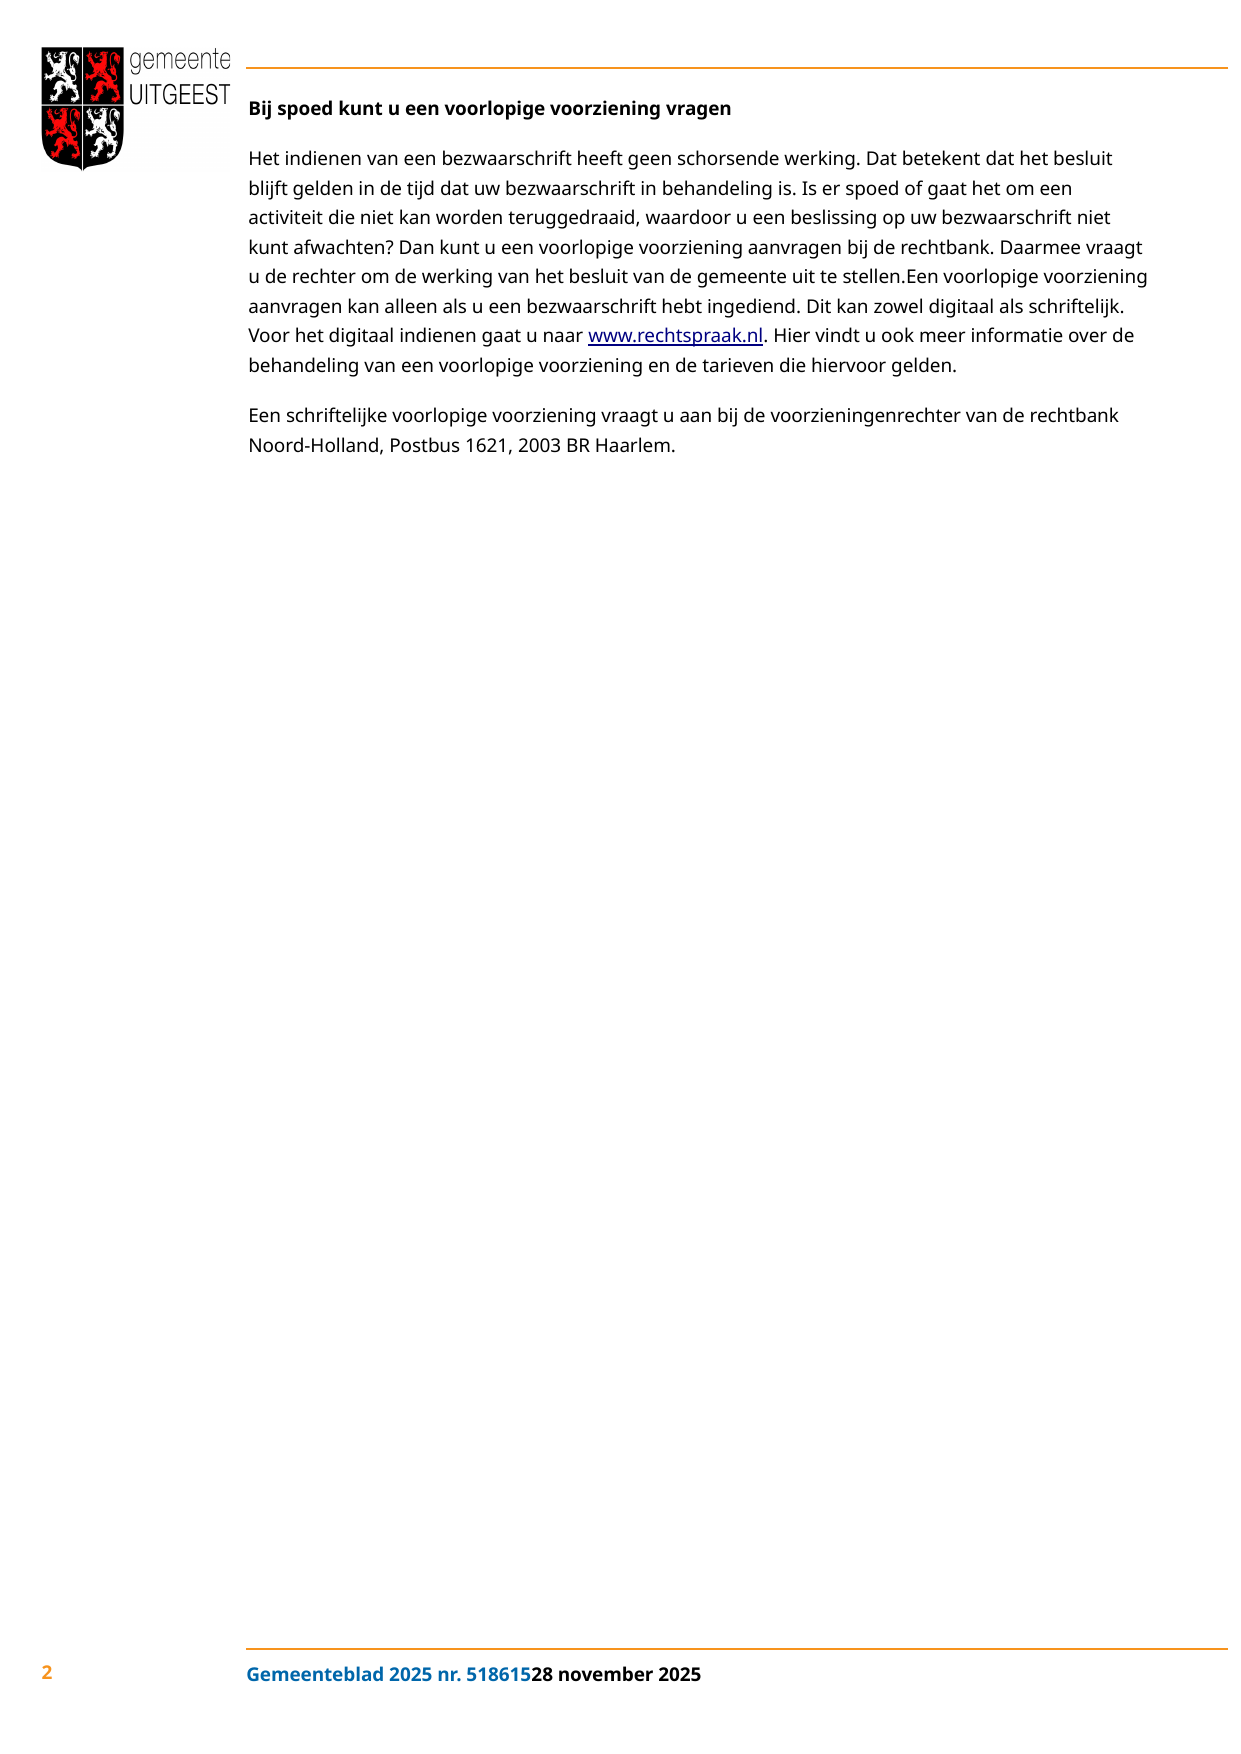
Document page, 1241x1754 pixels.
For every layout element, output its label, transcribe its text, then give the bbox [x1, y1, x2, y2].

text Het indienen van een bezwaarschrift heeft geen schorsende werking. Dat betekent dat het besluit blijft gelden in de tijd dat uw bezwaarschrift in behandeling is. Is er spoed of gaat het om een activiteit die niet kan worden teruggedraaid, waardoor u een beslissing op uw bezwaarschrift niet kunt afwachten? Dan kunt u een voorlopige voorziening aanvragen bij de rechtbank. Daarmee vraagt u de rechter om de werking van het besluit van de gemeente uit te stellen.Een voorlopige voorziening aanvragen kan alleen als u een bezwaarschrift hebt ingediend. Dit kan zowel digitaal als schriftelijk. Voor het digitaal indienen gaat u naar www.rechtspraak.nl. Hier vindt u ook meer informatie over de behandeling van een voorlopige voorziening en de tarieven die hiervoor gelden. [248, 145, 1152, 378]
text Bij spoed kunt u een voorlopige voorziening vragen [248, 95, 1152, 121]
picture [41, 47, 231, 172]
text Een schriftelijke voorlopige voorziening vraagt u aan bij de voorzieningenrechter van de rechtbank Noord-Holland, Postbus 1621, 2003 BR Haarlem. [248, 403, 1152, 458]
